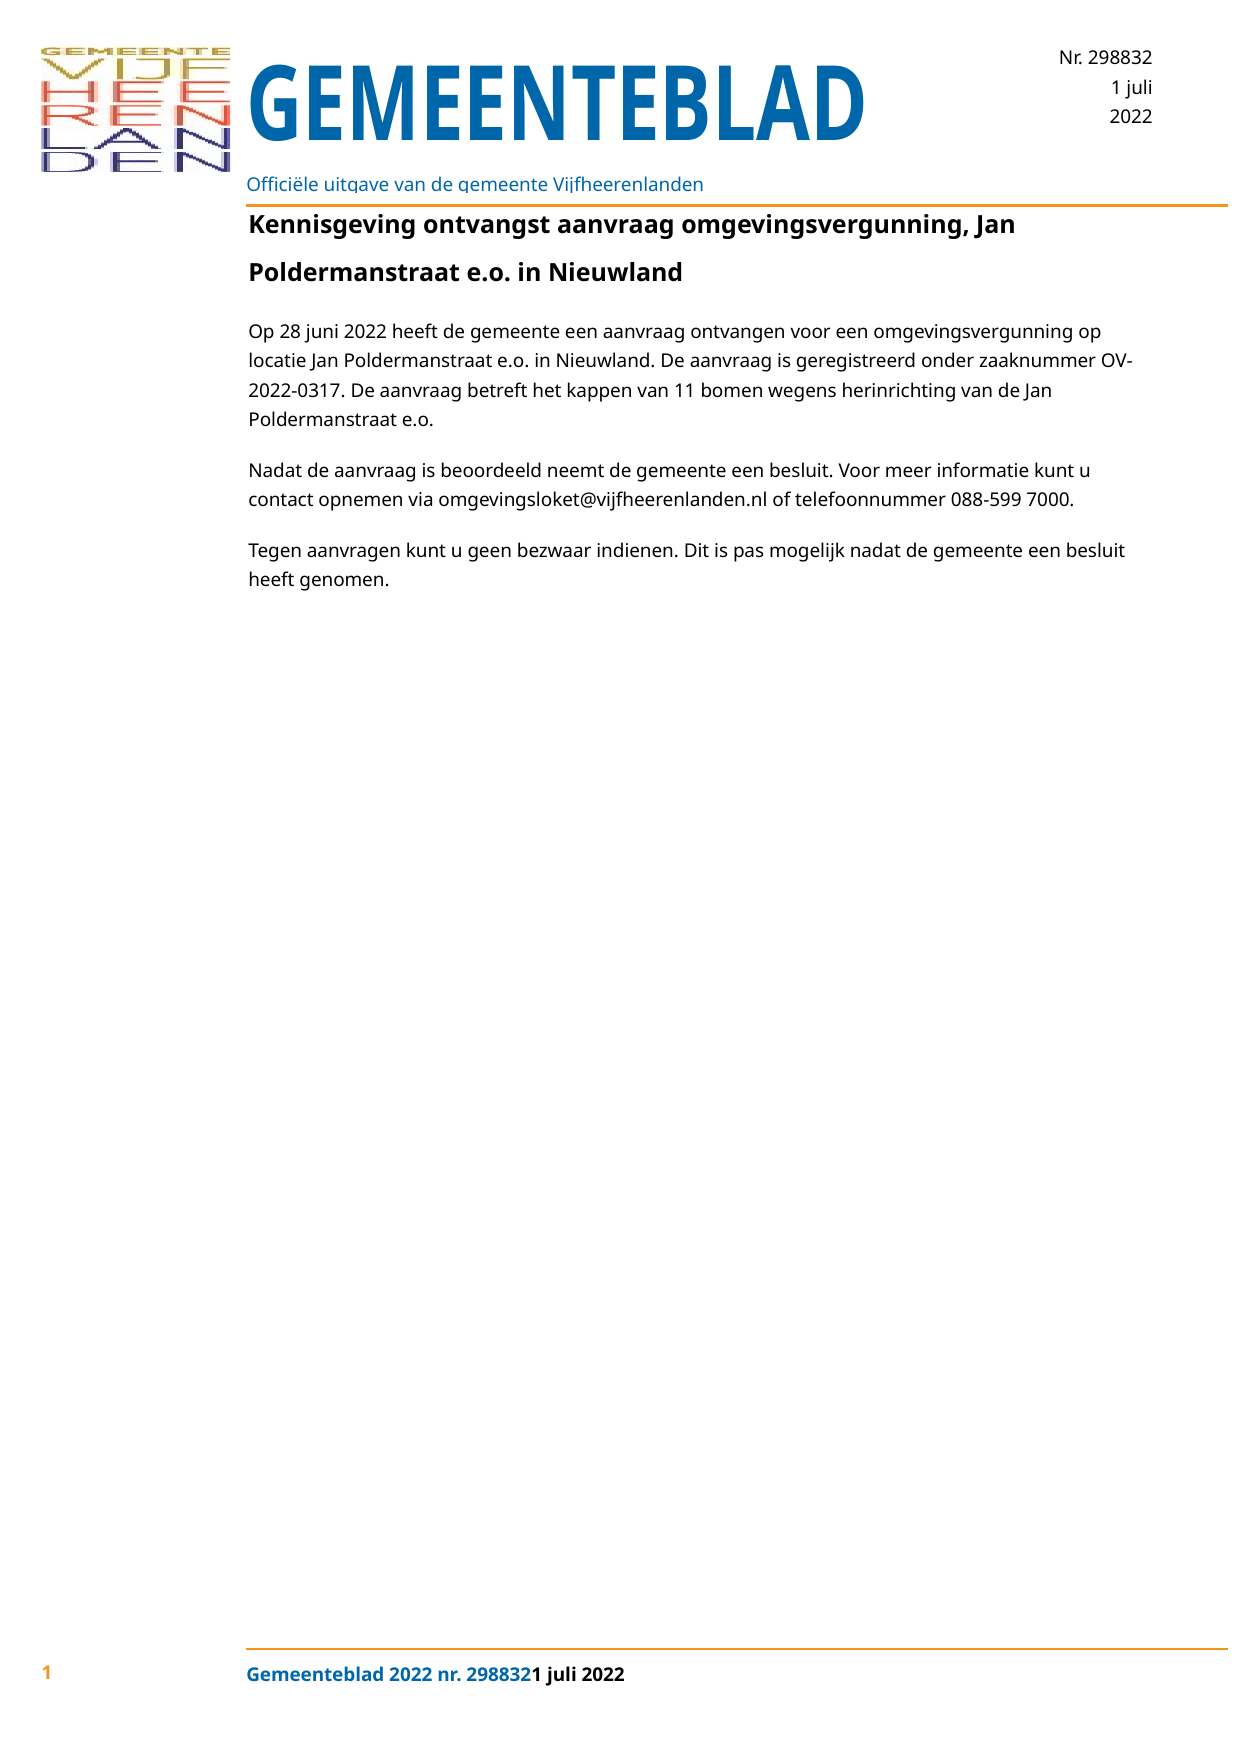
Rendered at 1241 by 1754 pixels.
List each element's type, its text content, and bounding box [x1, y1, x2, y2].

text Op 28 juni 2022 heeft de gemeente een aanvraag ontvangen voor een omgevingsvergunning op locatie Jan Poldermanstraat e.o. in Nieuwland. De aanvraag is geregistreerd onder zaaknummer OV-2022-0317. De aanvraag betreft het kappen van 11 bomen wegens herinrichting van de Jan Poldermanstraat e.o. [248, 318, 1152, 432]
picture [41, 47, 231, 172]
text Kennisgeving ontvangst aanvraag omgevingsvergunning, Jan Poldermanstraat e.o. in Nieuwland [248, 207, 1152, 288]
text Tegen aanvragen kunt u geen bezwaar indienen. Dit is pas mogelijk nadat de gemeente een besluit heeft genomen. [248, 537, 1152, 592]
text Nadat de aanvraag is beoordeeld neemt de gemeente een besluit. Voor meer informatie kunt u contact opnemen via omgevingsloket@vijfheerenlanden.nl of telefoonnummer 088-599 7000. [248, 457, 1152, 512]
